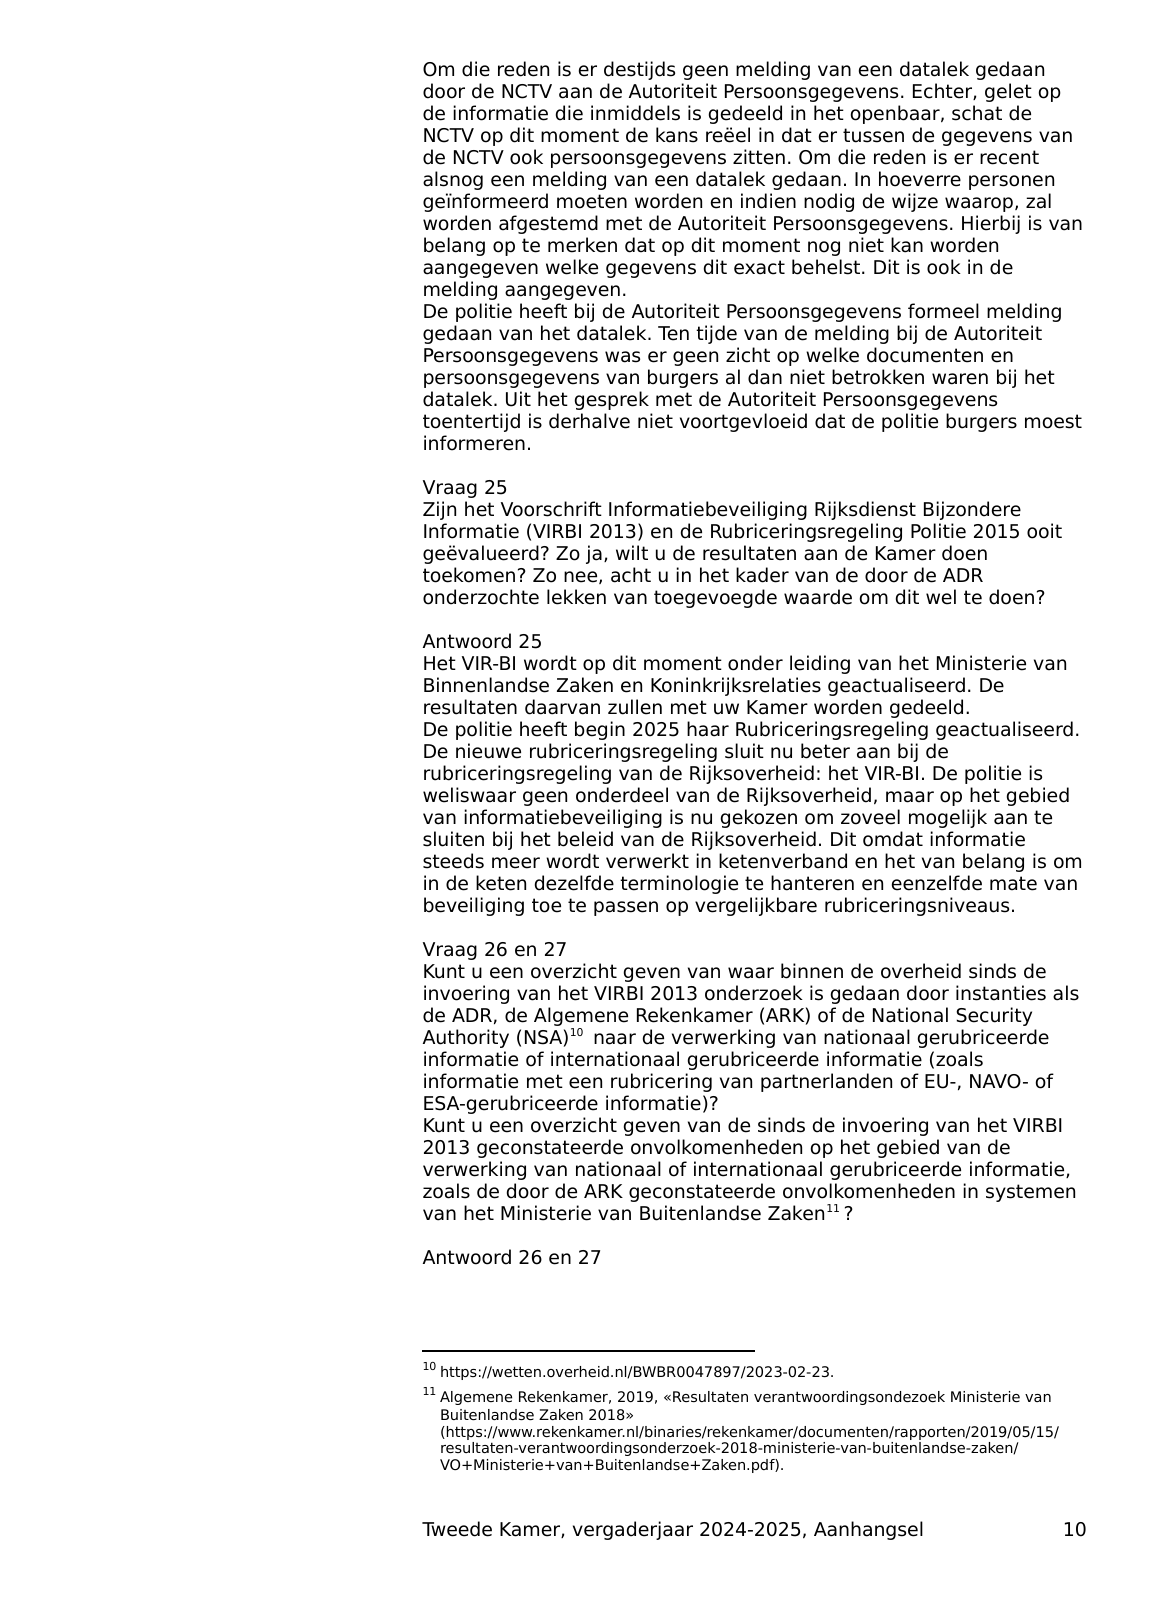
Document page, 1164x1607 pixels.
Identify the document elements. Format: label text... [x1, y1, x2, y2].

text Vraag 26 en 27 [422, 939, 1087, 961]
text https://wetten.overheid.nl/BWBR0047897/2023-02-23. [422, 1360, 1087, 1382]
text Kunt u een overzicht geven van de sinds de invoering van het VIRBI 2013 geconstateerde onvolkomenheden op het gebied van de verwerking van nationaal of internationaal gerubriceerde informatie, zoals de door de ARK geconstateerde onvolkomenheden in systemen van het Ministerie van Buitenlandse Zaken? [422, 1115, 1087, 1224]
text De politie heeft bij de Autoriteit Persoonsgegevens formeel melding gedaan van het datalek. Ten tijde van de melding bij de Autoriteit Persoonsgegevens was er geen zicht op welke documenten en persoonsgegevens van burgers al dan niet betrokken waren bij het datalek. Uit het gesprek met de Autoriteit Persoonsgegevens toentertijd is derhalve niet voortgevloeid dat de politie burgers moest informeren. [422, 301, 1087, 455]
text Vraag 25 [422, 477, 1087, 499]
text Kunt u een overzicht geven van waar binnen de overheid sinds de invoering van het VIRBI 2013 onderzoek is gedaan door instanties als de ADR, de Algemene Rekenkamer (ARK) of de National Security Authority (NSA) naar de verwerking van nationaal gerubriceerde informatie of internationaal gerubriceerde informatie (zoals informatie met een rubricering van partnerlanden of EU-, NAVO- of ESA-gerubriceerde informatie)? [422, 961, 1087, 1115]
text Algemene Rekenkamer, 2019, «Resultaten verantwoordingsondezoek Ministerie van Buitenlandse Zaken 2018» (https://www.rekenkamer.nl/binaries/rekenkamer/documenten/rapporten/2019/05/15/resultaten-verantwoordingsonderzoek-2018-ministerie-van-buitenlandse-zaken/VO+Ministerie+van+Buitenlandse+Zaken.pdf). [422, 1385, 1087, 1474]
text Het VIR-BI wordt op dit moment onder leiding van het Ministerie van Binnenlandse Zaken en Koninkrijksrelaties geactualiseerd. De resultaten daarvan zullen met uw Kamer worden gedeeld. [422, 653, 1087, 719]
text Om die reden is er destijds geen melding van een datalek gedaan door de NCTV aan de Autoriteit Persoonsgegevens. Echter, gelet op de informatie die inmiddels is gedeeld in het openbaar, schat de NCTV op dit moment de kans reëel in dat er tussen de gegevens van de NCTV ook persoonsgegevens zitten. Om die reden is er recent alsnog een melding van een datalek gedaan. In hoeverre personen geïnformeerd moeten worden en indien nodig de wijze waarop, zal worden afgestemd met de Autoriteit Persoonsgegevens. Hierbij is van belang op te merken dat op dit moment nog niet kan worden aangegeven welke gegevens dit exact behelst. Dit is ook in de melding aangegeven. [422, 59, 1087, 301]
text Antwoord 25 [422, 631, 1087, 653]
text De politie heeft begin 2025 haar Rubriceringsregeling geactualiseerd. De nieuwe rubriceringsregeling sluit nu beter aan bij de rubriceringsregeling van de Rijksoverheid: het VIR-BI. De politie is weliswaar geen onderdeel van de Rijksoverheid, maar op het gebied van informatiebeveiliging is nu gekozen om zoveel mogelijk aan te sluiten bij het beleid van de Rijksoverheid. Dit omdat informatie steeds meer wordt verwerkt in ketenverband en het van belang is om in de keten dezelfde terminologie te hanteren en eenzelfde mate van beveiliging toe te passen op vergelijkbare rubriceringsniveaus. [422, 719, 1087, 917]
text Antwoord 26 en 27 [422, 1247, 1087, 1269]
text Zijn het Voorschrift Informatiebeveiliging Rijksdienst Bijzondere Informatie (VIRBI 2013) en de Rubriceringsregeling Politie 2015 ooit geëvalueerd? Zo ja, wilt u de resultaten aan de Kamer doen toekomen? Zo nee, acht u in het kader van de door de ADR onderzochte lekken van toegevoegde waarde om dit wel te doen? [422, 499, 1087, 609]
